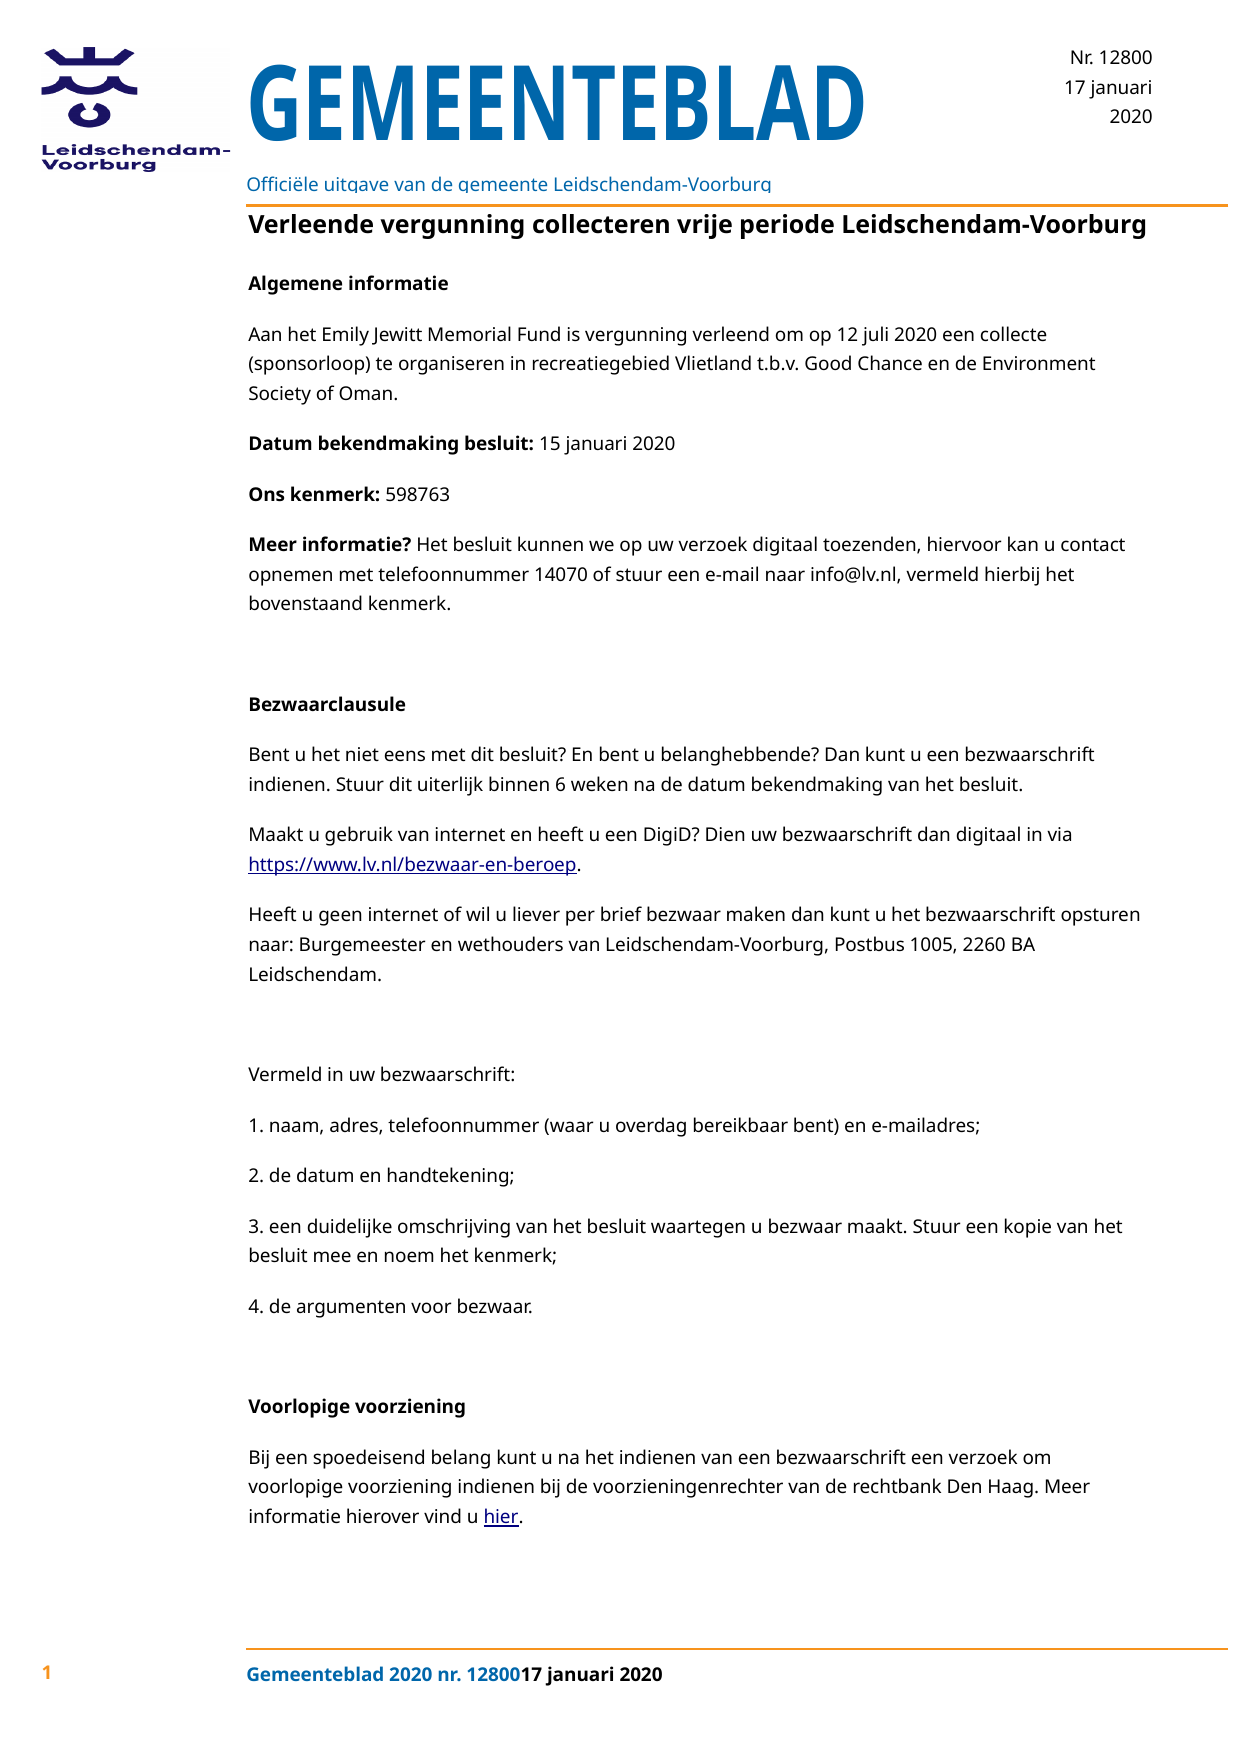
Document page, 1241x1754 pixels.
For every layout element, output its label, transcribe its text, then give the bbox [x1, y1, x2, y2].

text 2. de datum en handtekening; [248, 1162, 1152, 1188]
text Algemene informatie [248, 270, 1152, 296]
text Bezwaarclausule [248, 691, 1152, 717]
text Voorlopige voorziening [248, 1394, 1152, 1419]
text Maakt u gebruik van internet en heeft u een DigiD? Dien uw bezwaarschrift dan digitaal in via https://www.lv.nl/bezwaar-en-beroep. [248, 822, 1152, 877]
text Ons kenmerk: 598763 [248, 481, 1152, 506]
picture [41, 47, 231, 172]
text Meer informatie? Het besluit kunnen we op uw verzoek digitaal toezenden, hiervoor kan u contact opnemen met telefoonnummer 14070 of stuur een e-mail naar info@lv.nl, vermeld hierbij het bovenstaand kenmerk. [248, 531, 1152, 616]
text Datum bekendmaking besluit: 15 januari 2020 [248, 430, 1152, 456]
text 1. naam, adres, telefoonnummer (waar u overdag bereikbaar bent) en e-mailadres; [248, 1112, 1152, 1138]
text Verleende vergunning collecteren vrije periode Leidschendam-Voorburg [248, 207, 1152, 241]
text 3. een duidelijke omschrijving van het besluit waartegen u bezwaar maakt. Stuur een kopie van het besluit mee en noem het kenmerk; [248, 1213, 1152, 1268]
text 4. de argumenten voor bezwaar. [248, 1293, 1152, 1318]
text Heeft u geen internet of wil u liever per brief bezwaar maken dan kunt u het bezwaarschrift opsturen naar: Burgemeester en wethouders van Leidschendam-Voorburg, Postbus 1005, 2260 BA Leidschendam. [248, 902, 1152, 986]
text Bij een spoedeisend belang kunt u na het indienen van een bezwaarschrift een verzoek om voorlopige voorziening indienen bij de voorzieningenrechter van de rechtbank Den Haag. Meer informatie hierover vind u hier. [248, 1444, 1152, 1529]
text Bent u het niet eens met dit besluit? En bent u belanghebbende? Dan kunt u een bezwaarschrift indienen. Stuur dit uiterlijk binnen 6 weken na de datum bekendmaking van het besluit. [248, 742, 1152, 797]
text Aan het Emily Jewitt Memorial Fund is vergunning verleend om op 12 juli 2020 een collecte (sponsorloop) te organiseren in recreatiegebied Vlietland t.b.v. Good Chance en de Environment Society of Oman. [248, 321, 1152, 406]
text Vermeld in uw bezwaarschrift: [248, 1062, 1152, 1087]
